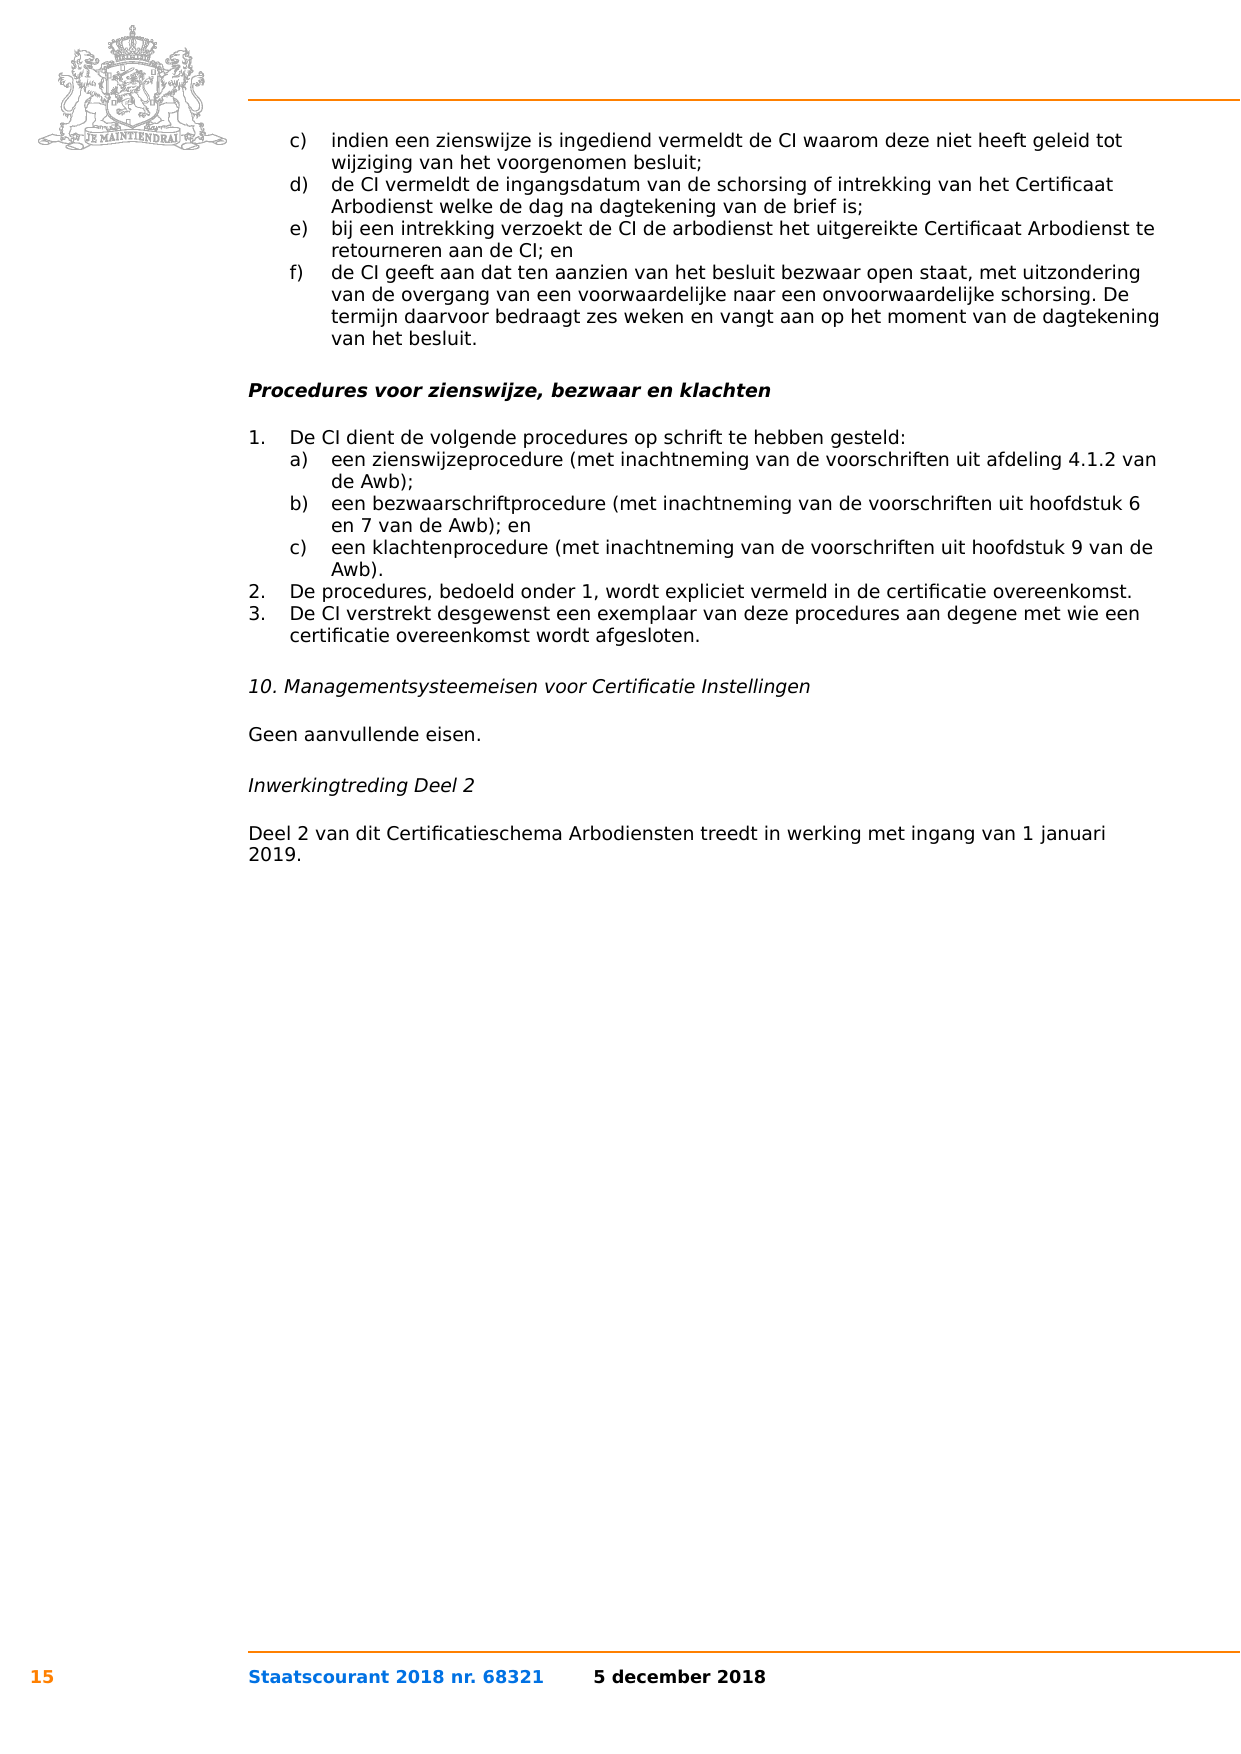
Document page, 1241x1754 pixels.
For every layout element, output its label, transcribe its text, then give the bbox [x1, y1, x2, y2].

text 3. De CI verstrekt desgewenst een exemplaar van deze procedures aan degene met wie een certificatie overeenkomst wordt afgesloten. [248, 602, 1163, 646]
text b) een bezwaarschriftprocedure (met inachtneming van de voorschriften uit hoofdstuk 6 en 7 van de Awb); en [289, 493, 1163, 537]
text 2. De procedures, bedoeld onder 1, wordt expliciet vermeld in de certificatie overeenkomst. [248, 581, 1163, 602]
subtitle 10. Managementsysteemeisen voor Certificatie Instellingen [248, 676, 1163, 698]
text f) de CI geeft aan dat ten aanzien van het besluit bezwaar open staat, met uitzondering van de overgang van een voorwaardelijke naar een onvoorwaardelijke schorsing. De termijn daarvoor bedraagt zes weken en vangt aan op het moment van de dagtekening van het besluit. [289, 262, 1163, 350]
text e) bij een intrekking verzoekt de CI de arbodienst het uitgereikte Certificaat Arbodienst te retourneren aan de CI; en [289, 218, 1163, 262]
subtitle Procedures voor zienswijze, bezwaar en klachten [248, 380, 1163, 402]
text d) de CI vermeldt de ingangsdatum van de schorsing of intrekking van het Certificaat Arbodienst welke de dag na dagtekening van de brief is; [289, 174, 1163, 218]
text Geen aanvullende eisen. [248, 723, 1163, 745]
text c) indien een zienswijze is ingediend vermeldt de CI waarom deze niet heeft geleid tot wijziging van het voorgenomen besluit; [289, 130, 1163, 174]
text c) een klachtenprocedure (met inachtneming van de voorschriften uit hoofdstuk 9 van de Awb). [289, 537, 1163, 581]
text a) een zienswijzeprocedure (met inachtneming van de voorschriften uit afdeling 4.1.2 van de Awb); [289, 449, 1163, 493]
text Deel 2 van dit Certificatieschema Arbodiensten treedt in werking met ingang van 1 januari 2019. [248, 822, 1163, 866]
text 1. De CI dient de volgende procedures op schrift te hebben gesteld: [248, 427, 1163, 449]
subtitle Inwerkingtreding Deel 2 [248, 775, 1163, 797]
picture [38, 25, 227, 150]
